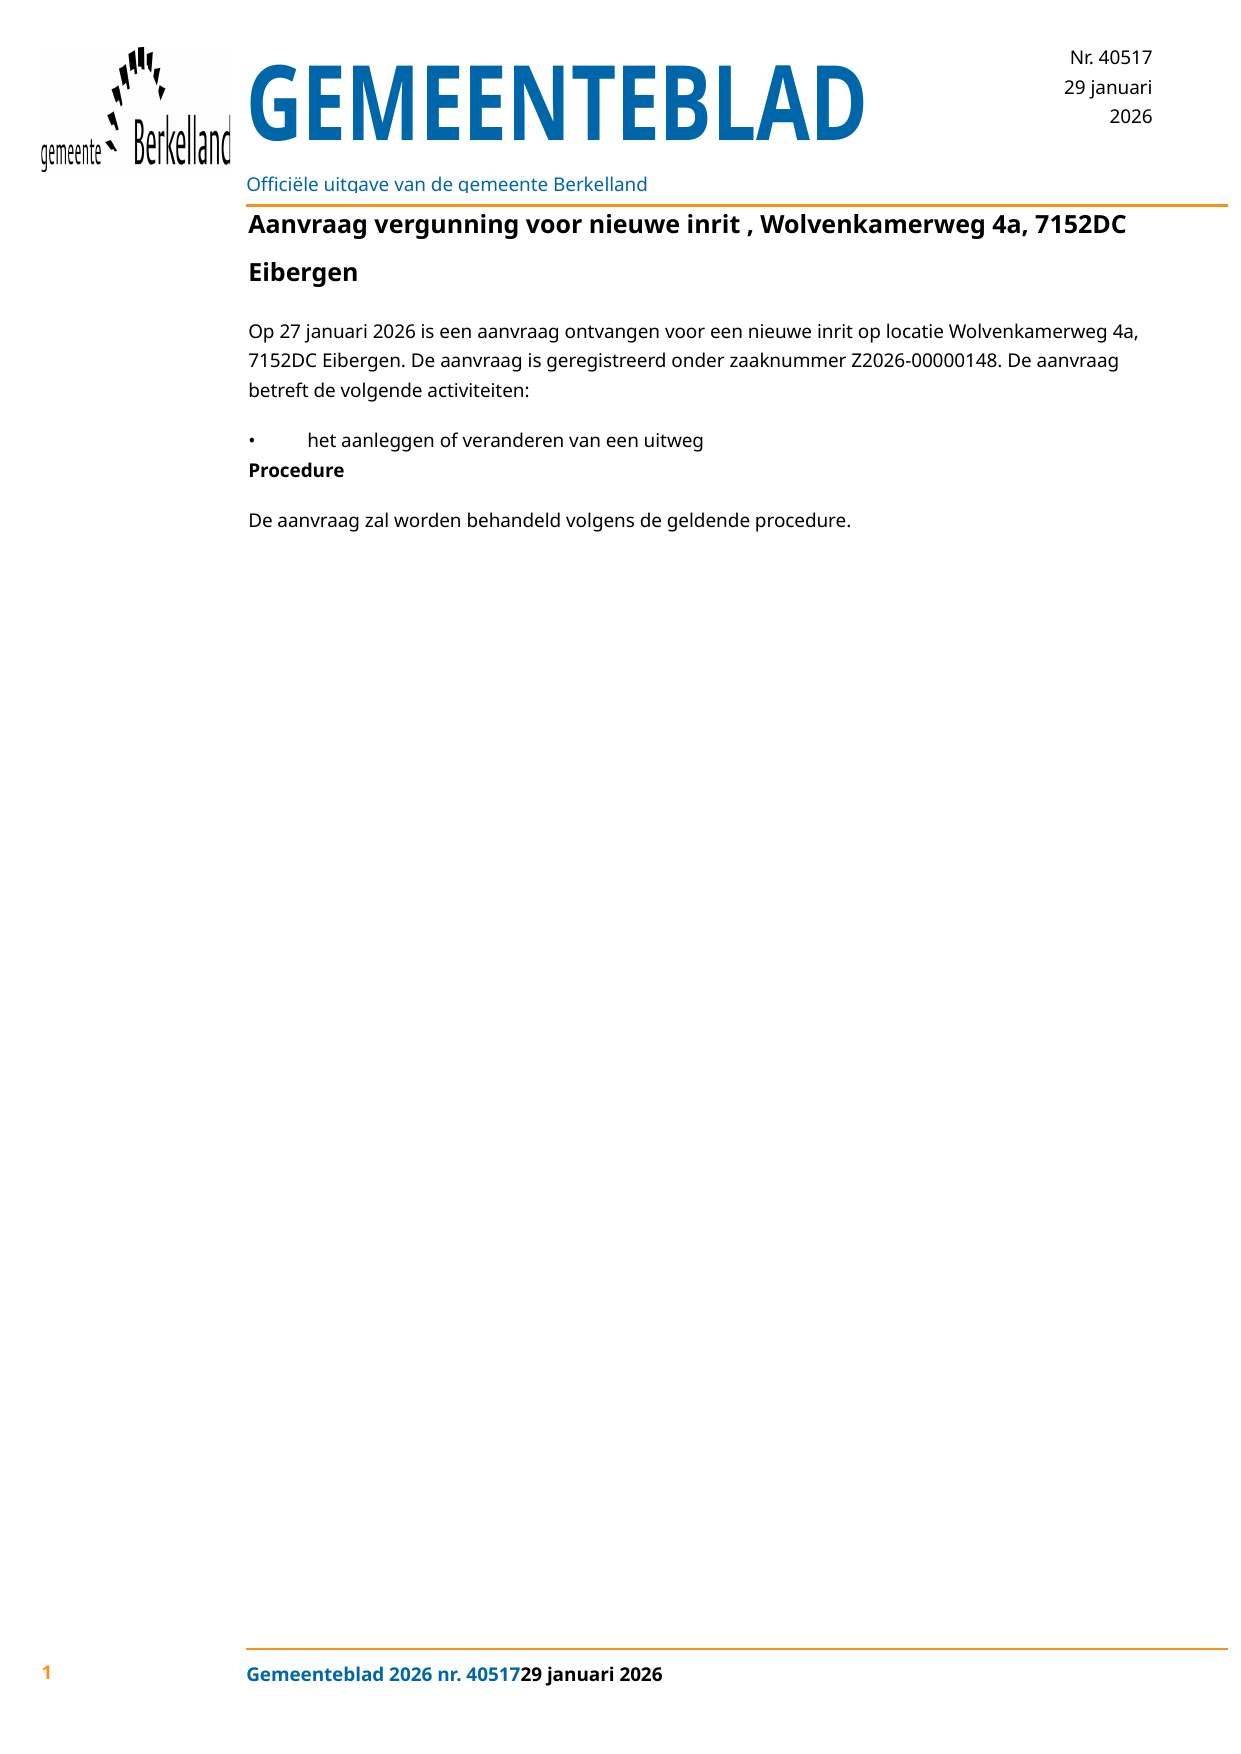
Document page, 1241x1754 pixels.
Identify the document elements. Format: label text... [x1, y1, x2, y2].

text De aanvraag zal worden behandeld volgens de geldende procedure. [248, 507, 1152, 533]
list het aanleggen of veranderen van een uitweg [248, 427, 1152, 453]
text Op 27 januari 2026 is een aanvraag ontvangen voor een nieuwe inrit op locatie Wolvenkamerweg 4a, 7152DC Eibergen. De aanvraag is geregistreerd onder zaaknummer Z2026-00000148. De aanvraag betreft de volgende activiteiten: [248, 318, 1152, 403]
text Procedure [248, 457, 1152, 483]
picture [41, 47, 231, 172]
text Aanvraag vergunning voor nieuwe inrit , Wolvenkamerweg 4a, 7152DC Eibergen [248, 207, 1152, 288]
